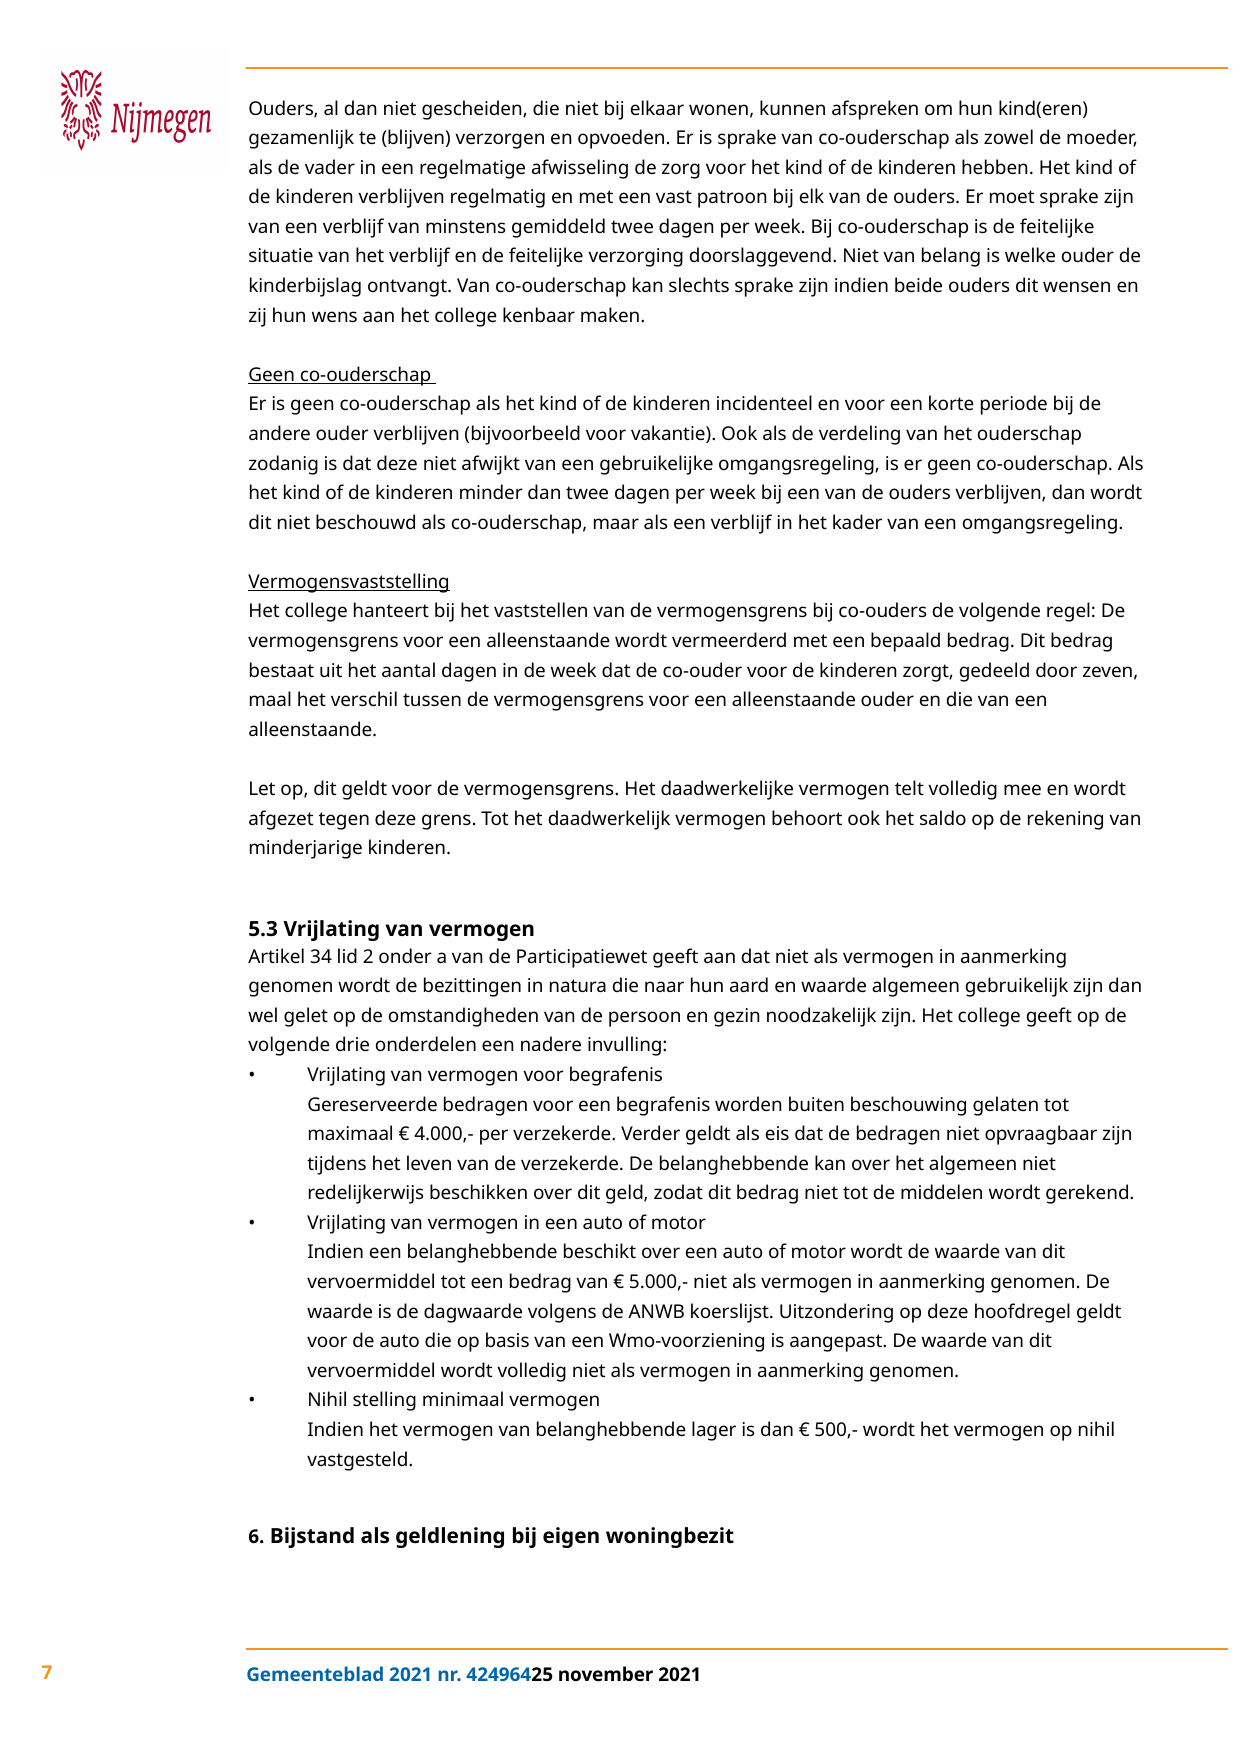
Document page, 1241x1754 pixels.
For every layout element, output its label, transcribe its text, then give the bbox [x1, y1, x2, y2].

text 6. Bijstand als geldlening bij eigen woningbezit [248, 1521, 1152, 1549]
list Vrijlating van vermogen in een auto of motor [248, 1209, 1152, 1235]
text Het college hanteert bij het vaststellen van de vermogensgrens bij co-ouders de volgende regel: De vermogensgrens voor een alleenstaande wordt vermeerderd met een bepaald bedrag. Dit bedrag bestaat uit het aantal dagen in de week dat de co-ouder voor de kinderen zorgt, gedeeld door zeven, maal het verschil tussen de vermogensgrens voor een alleenstaande ouder en die van een alleenstaande. [248, 598, 1152, 742]
text Artikel 34 lid 2 onder a van de Participatiewet geeft aan dat niet als vermogen in aanmerking genomen wordt de bezittingen in natura die naar hun aard en waarde algemeen gebruikelijk zijn dan wel gelet op de omstandigheden van de persoon en gezin noodzakelijk zijn. Het college geeft op de volgende drie onderdelen een nadere invulling: [248, 943, 1152, 1057]
text Vermogensvaststelling [248, 568, 1152, 594]
picture [41, 47, 231, 172]
text Geen co-ouderschap [248, 361, 1152, 387]
list Indien een belanghebbende beschikt over een auto of motor wordt de waarde van dit vervoermiddel tot een bedrag van € 5.000,- niet als vermogen in aanmerking genomen. De waarde is de dagwaarde volgens de ANWB koerslijst. Uitzondering op deze hoofdregel geldt voor de auto die op basis van een Wmo-voorziening is aangepast. De waarde van dit vervoermiddel wordt volledig niet als vermogen in aanmerking genomen. [248, 1239, 1152, 1383]
list Indien het vermogen van belanghebbende lager is dan € 500,- wordt het vermogen op nihil vastgesteld. [248, 1416, 1152, 1471]
list Gereserveerde bedragen voor een begrafenis worden buiten beschouwing gelaten tot maximaal € 4.000,- per verzekerde. Verder geldt als eis dat de bedragen niet opvraagbaar zijn tijdens het leven van de verzekerde. De belanghebbende kan over het algemeen niet redelijkerwijs beschikken over dit geld, zodat dit bedrag niet tot de middelen wordt gerekend. [248, 1091, 1152, 1205]
text Er is geen co-ouderschap als het kind of de kinderen incidenteel en voor een korte periode bij de andere ouder verblijven (bijvoorbeeld voor vakantie). Ook als de verdeling van het ouderschap zodanig is dat deze niet afwijkt van een gebruikelijke omgangsregeling, is er geen co-ouderschap. Als het kind of de kinderen minder dan twee dagen per week bij een van de ouders verblijven, dan wordt dit niet beschouwd als co-ouderschap, maar als een verblijf in het kader van een omgangsregeling. [248, 391, 1152, 535]
text 5.3 Vrijlating van vermogen [248, 914, 1152, 943]
text Ouders, al dan niet gescheiden, die niet bij elkaar wonen, kunnen afspreken om hun kind(eren) gezamenlijk te (blijven) verzorgen en opvoeden. Er is sprake van co-ouderschap als zowel de moeder, als de vader in een regelmatige afwisseling de zorg voor het kind of de kinderen hebben. Het kind of de kinderen verblijven regelmatig en met een vast patroon bij elk van de ouders. Er moet sprake zijn van een verblijf van minstens gemiddeld twee dagen per week. Bij co-ouderschap is de feitelijke situatie van het verblijf en de feitelijke verzorging doorslaggevend. Niet van belang is welke ouder de kinderbijslag ontvangt. Van co-ouderschap kan slechts sprake zijn indien beide ouders dit wensen en zij hun wens aan het college kenbaar maken. [248, 95, 1152, 328]
list Nihil stelling minimaal vermogen [248, 1387, 1152, 1412]
list Vrijlating van vermogen voor begrafenis [248, 1061, 1152, 1087]
text Let op, dit geldt voor de vermogensgrens. Het daadwerkelijke vermogen telt volledig mee en wordt afgezet tegen deze grens. Tot het daadwerkelijk vermogen behoort ook het saldo op de rekening van minderjarige kinderen. [248, 775, 1152, 860]
